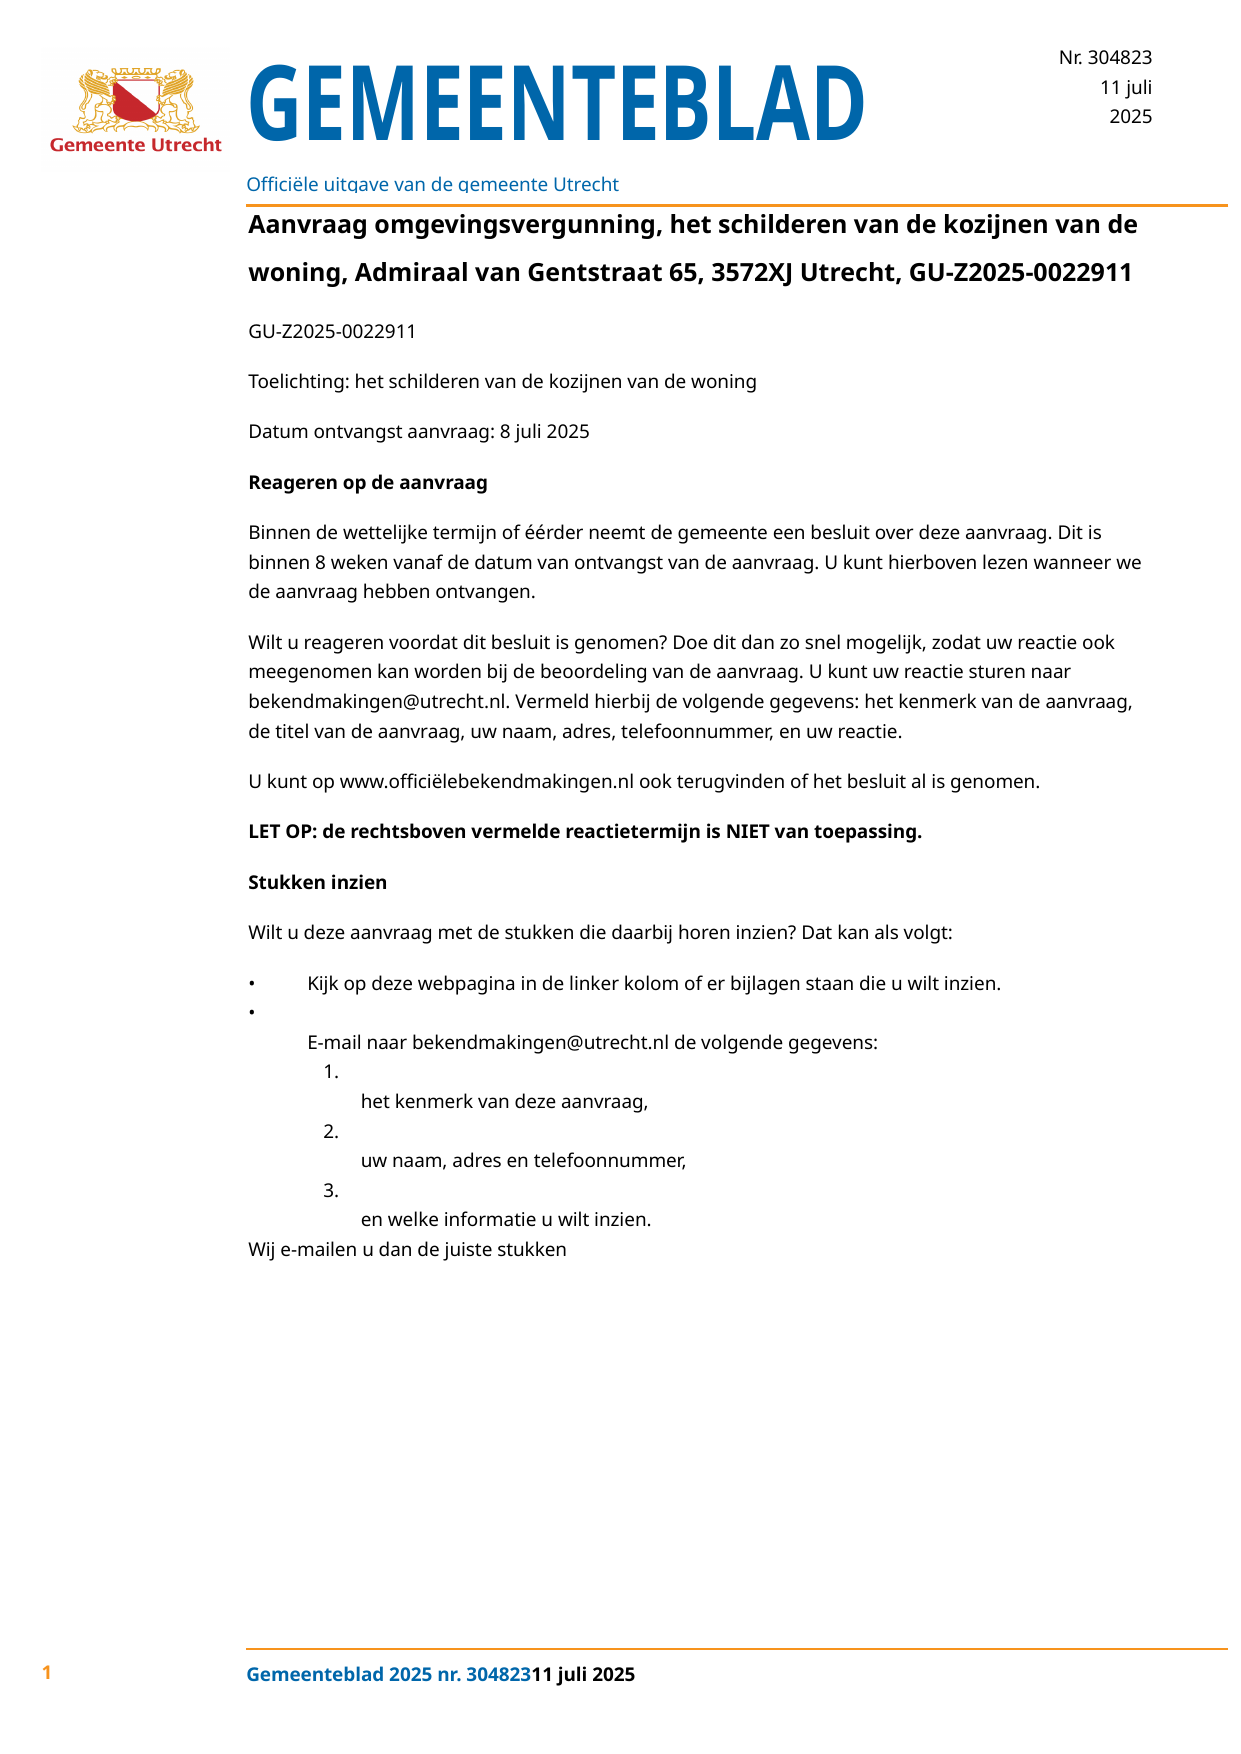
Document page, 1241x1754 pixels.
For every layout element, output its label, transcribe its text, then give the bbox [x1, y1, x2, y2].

text Binnen de wettelijke termijn of éérder neemt de gemeente een besluit over deze aanvraag. Dit is binnen 8 weken vanaf de datum van ontvangst van de aanvraag. U kunt hierboven lezen wanneer we de aanvraag hebben ontvangen. [248, 519, 1152, 604]
list Kijk op deze webpagina in de linker kolom of er bijlagen staan die u wilt inzien. [248, 970, 1152, 996]
text Wilt u reageren voordat dit besluit is genomen? Doe dit dan zo snel mogelijk, zodat uw reactie ook meegenomen kan worden bij de beoordeling van de aanvraag. U kunt uw reactie sturen naar bekendmakingen@utrecht.nl. Vermeld hierbij de volgende gegevens: het kenmerk van de aanvraag, de titel van de aanvraag, uw naam, adres, telefoonnummer, en uw reactie. [248, 629, 1152, 744]
text Toelichting: het schilderen van de kozijnen van de woning [248, 368, 1152, 394]
text Wij e-mailen u dan de juiste stukken [248, 1236, 1152, 1262]
text Reageren op de aanvraag [248, 469, 1152, 495]
text U kunt op www.officiëlebekendmakingen.nl ook terugvinden of het besluit al is genomen. [248, 768, 1152, 794]
text LET OP: de rechtsboven vermelde reactietermijn is NIET van toepassing. [248, 819, 1152, 844]
text Datum ontvangst aanvraag: 8 juli 2025 [248, 419, 1152, 444]
list en welke informatie u wilt inzien. [323, 1207, 1152, 1232]
text Wilt u deze aanvraag met de stukken die daarbij horen inzien? Dat kan als volgt: [248, 919, 1152, 945]
picture [41, 47, 231, 172]
list E-mail naar bekendmakingen@utrecht.nl de volgende gegevens: [248, 1029, 1152, 1055]
text GU-Z2025-0022911 [248, 318, 1152, 344]
text Aanvraag omgevingsvergunning, het schilderen van de kozijnen van de woning, Admiraal van Gentstraat 65, 3572XJ Utrecht, GU-Z2025-0022911 [248, 207, 1152, 288]
text Stukken inzien [248, 869, 1152, 895]
list uw naam, adres en telefoonnummer, [323, 1147, 1152, 1173]
list het kenmerk van deze aanvraag, [323, 1088, 1152, 1114]
